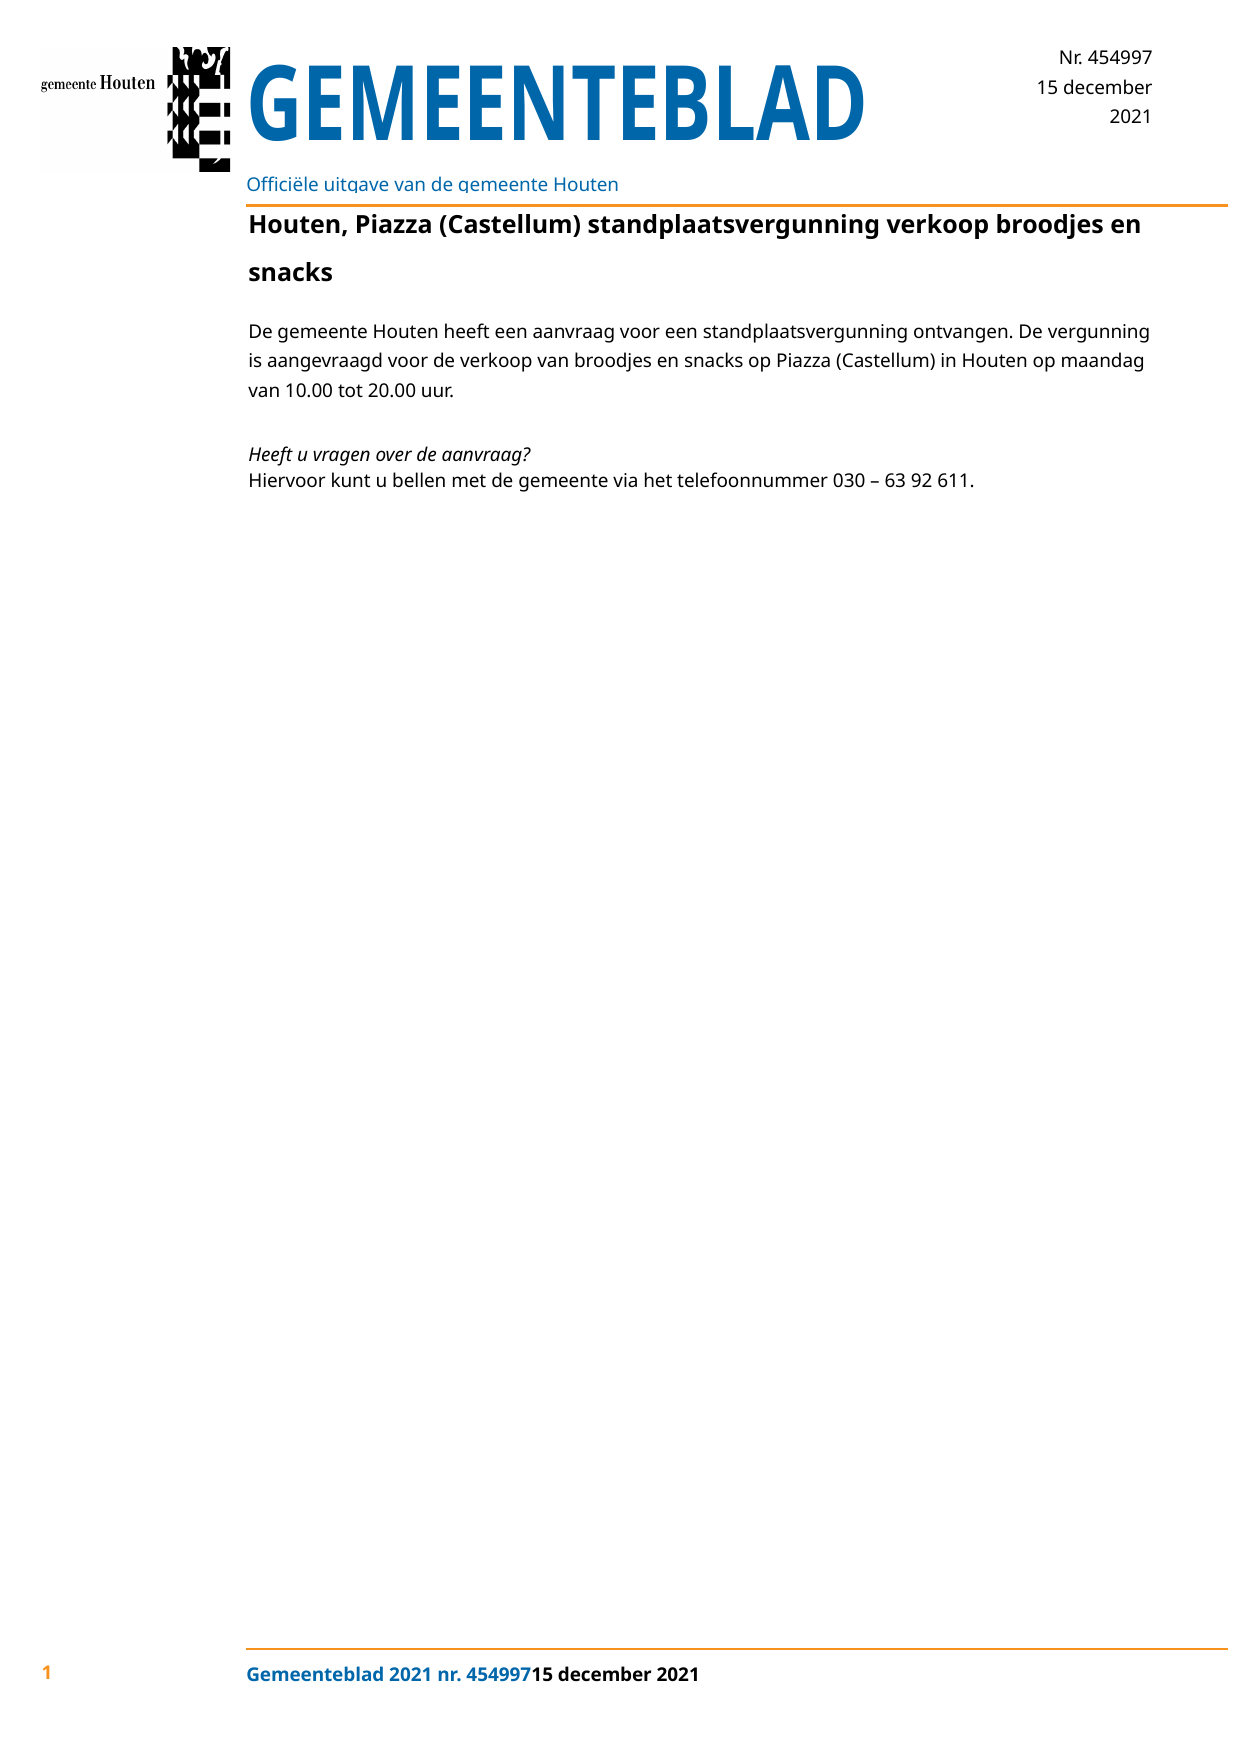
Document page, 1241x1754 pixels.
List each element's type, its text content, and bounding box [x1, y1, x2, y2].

text Heeft u vragen over de aanvraag? [248, 441, 1152, 467]
text Houten, Piazza (Castellum) standplaatsvergunning verkoop broodjes en snacks [248, 207, 1152, 288]
text Hiervoor kunt u bellen met de gemeente via het telefoonnummer 030 – 63 92 611. [248, 467, 1152, 492]
picture [41, 47, 231, 172]
text De gemeente Houten heeft een aanvraag voor een standplaatsvergunning ontvangen. De vergunning is aangevraagd voor de verkoop van broodjes en snacks op Piazza (Castellum) in Houten op maandag van 10.00 tot 20.00 uur. [248, 318, 1152, 403]
